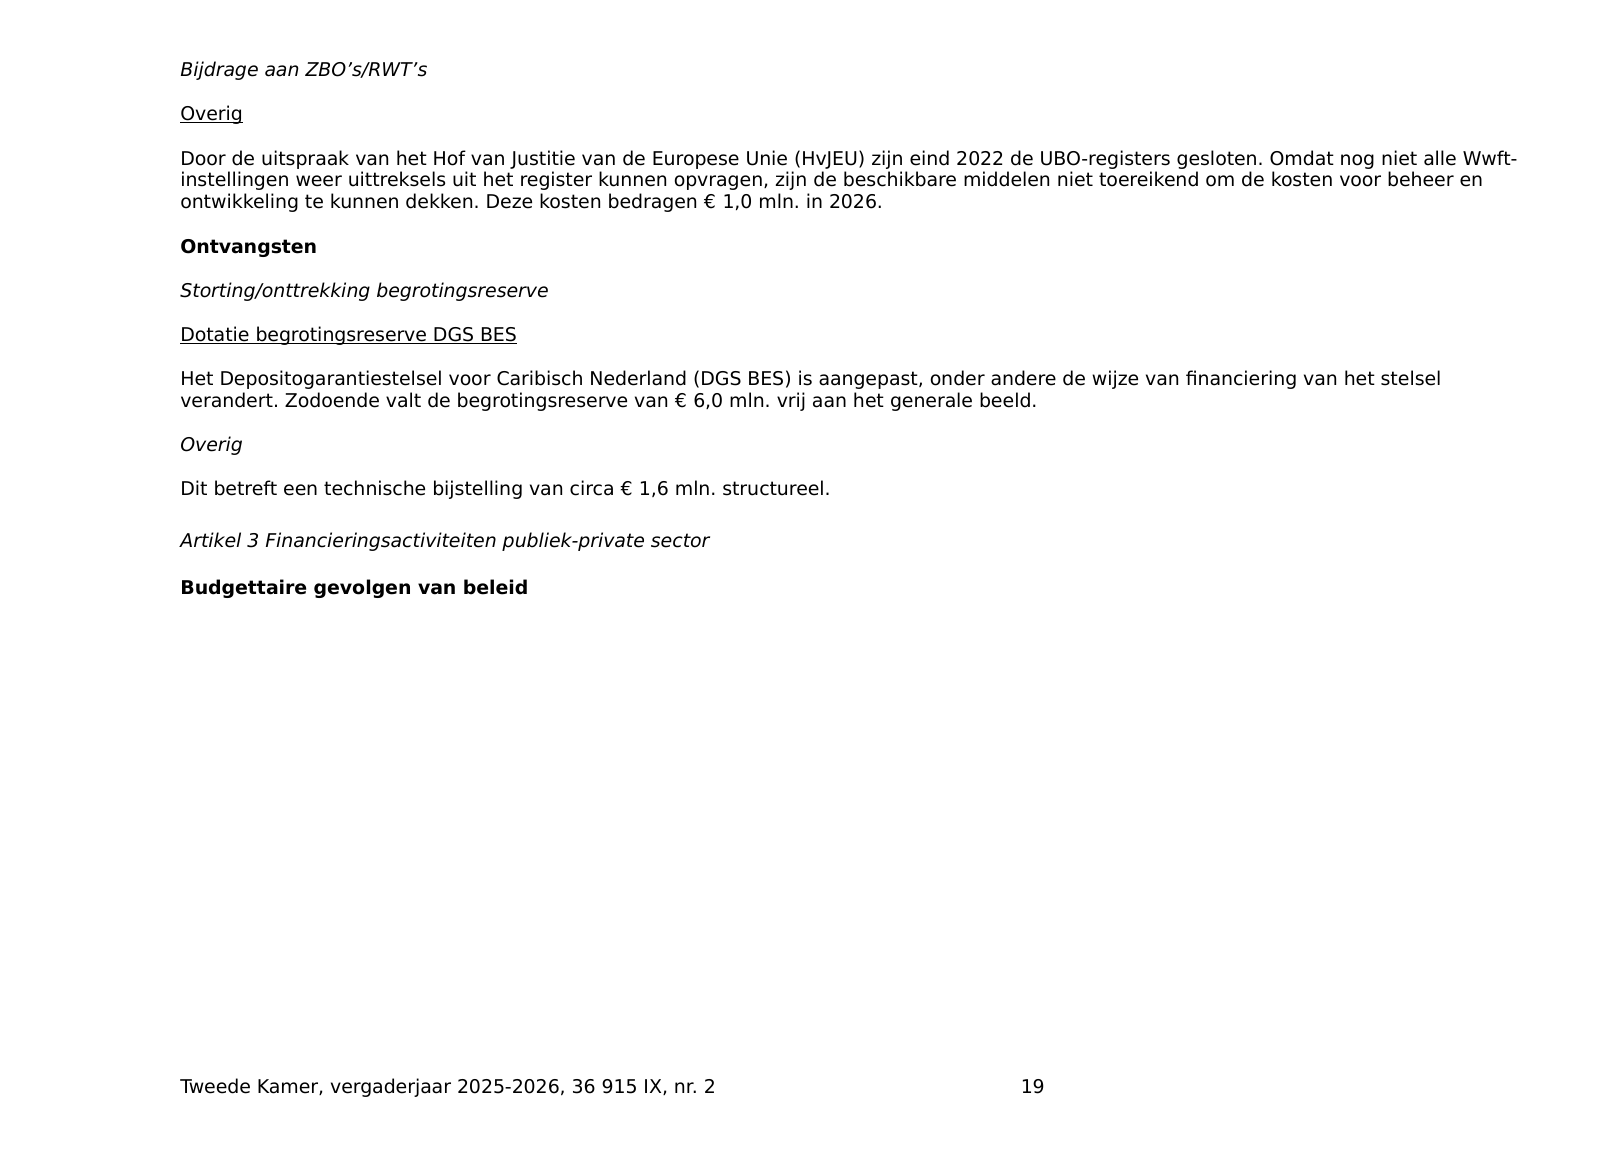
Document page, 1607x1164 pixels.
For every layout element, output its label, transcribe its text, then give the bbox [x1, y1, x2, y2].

subtitle Bijdrage aan ZBO’s/RWT’s [180, 59, 1529, 81]
subtitle Storting/onttrekking begrotingsreserve [180, 280, 1529, 302]
subtitle Overig [180, 103, 1529, 125]
subtitle Artikel 3 Financieringsactiviteiten publiek-private sector [180, 530, 1529, 552]
text Door de uitspraak van het Hof van Justitie van de Europese Unie (HvJEU) zijn eind 2022 de UBO-registers gesloten. Omdat nog niet alle Wwft-instellingen weer uittreksels uit het register kunnen opvragen, zijn de beschikbare middelen niet toereikend om de kosten voor beheer en ontwikkeling te kunnen dekken. Deze kosten bedragen € 1,0 mln. in 2026. [180, 147, 1529, 213]
subtitle Budgettaire gevolgen van beleid [180, 577, 1529, 599]
text Het Depositogarantiestelsel voor Caribisch Nederland (DGS BES) is aangepast, onder andere de wijze van financiering van het stelsel verandert. Zodoende valt de begrotingsreserve van € 6,0 mln. vrij aan het generale beeld. [180, 368, 1529, 412]
subtitle Ontvangsten [180, 236, 1529, 257]
subtitle Overig [180, 434, 1529, 456]
text Dit betreft een technische bijstelling van circa € 1,6 mln. structureel. [180, 478, 1529, 500]
subtitle Dotatie begrotingsreserve DGS BES [180, 324, 1529, 346]
